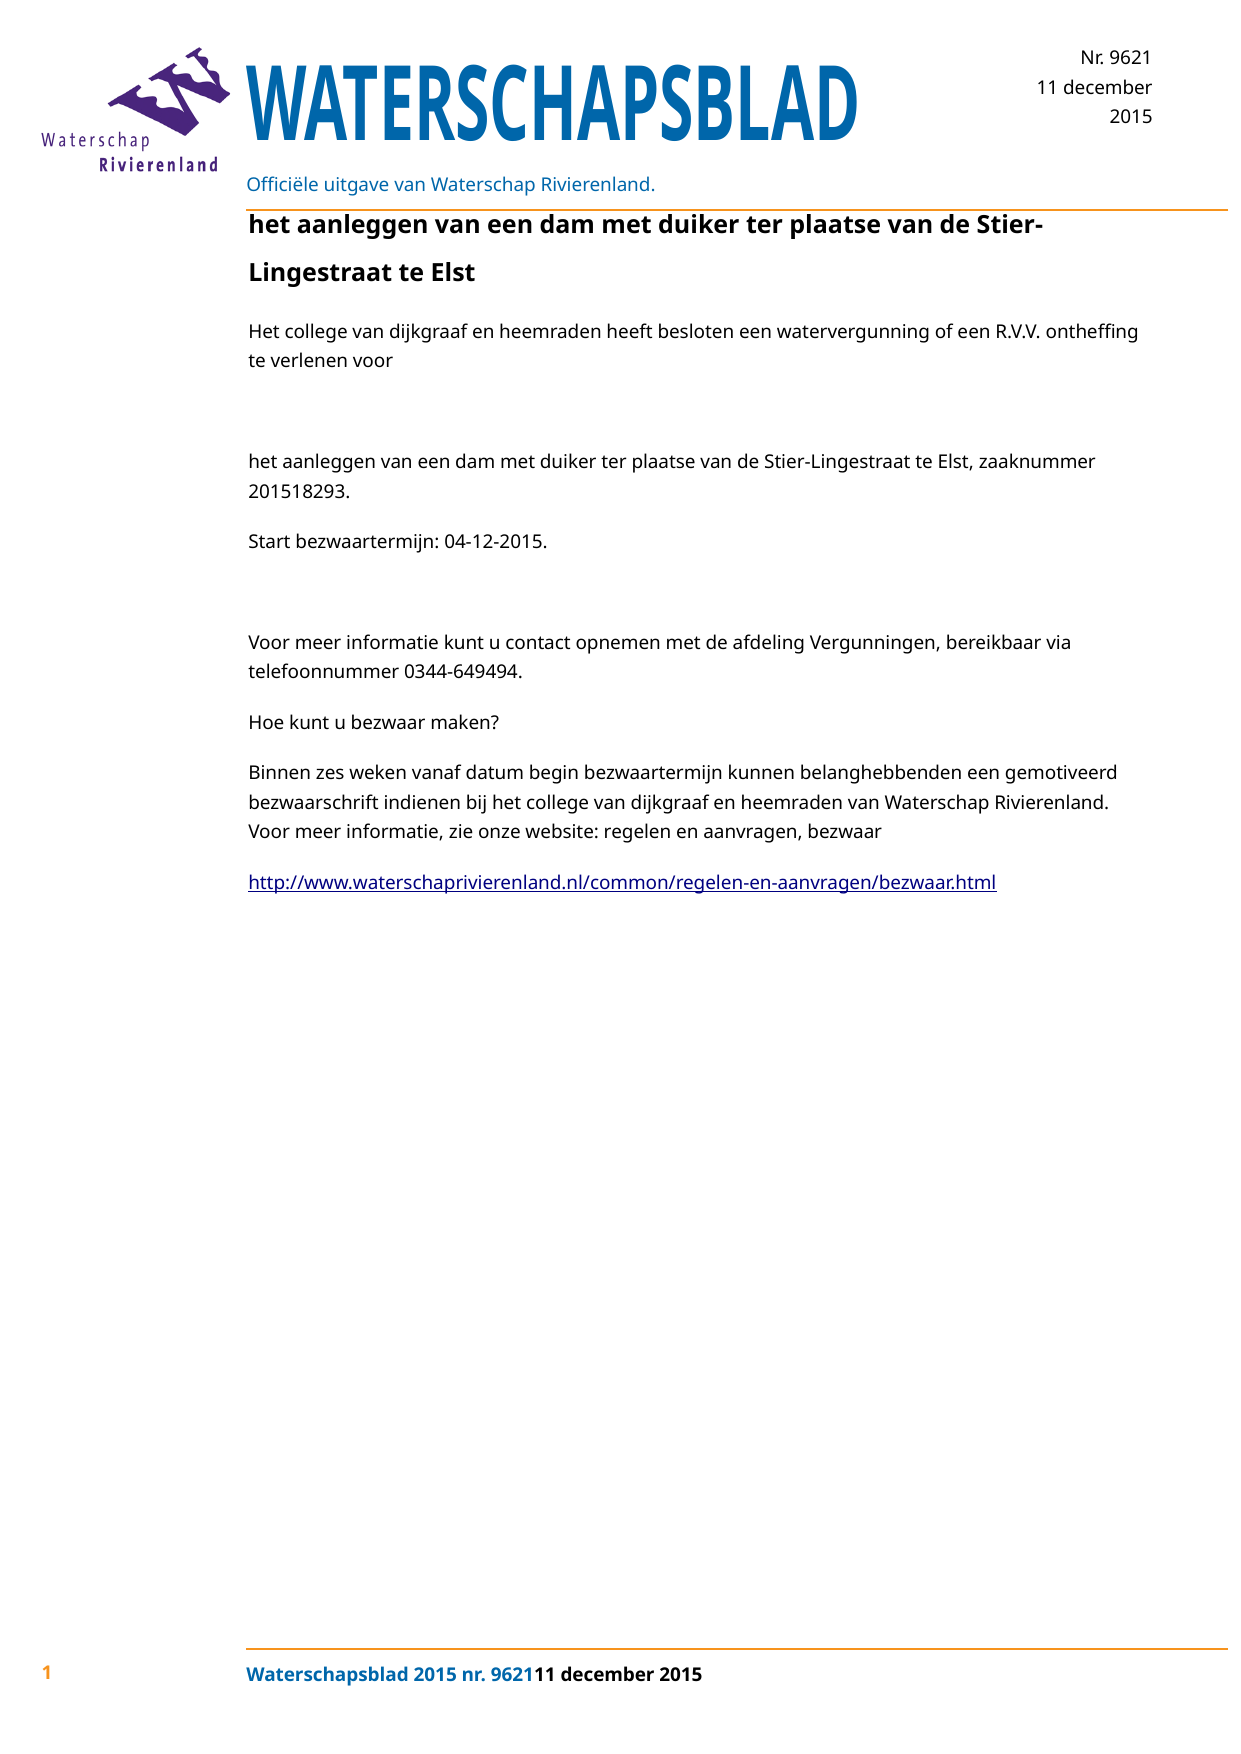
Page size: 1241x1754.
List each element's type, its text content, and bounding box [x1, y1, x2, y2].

text http://www.waterschaprivierenland.nl/common/regelen-en-aanvragen/bezwaar.html [248, 869, 1152, 895]
text het aanleggen van een dam met duiker ter plaatse van de Stier-Lingestraat te Elst, zaaknummer 201518293. [248, 448, 1152, 504]
picture [41, 47, 231, 172]
text Start bezwaartermijn: 04-12-2015. [248, 528, 1152, 554]
text Hoe kunt u bezwaar maken? [248, 709, 1152, 735]
text Het college van dijkgraaf en heemraden heeft besloten een watervergunning of een R.V.V. ontheffing te verlenen voor [248, 318, 1152, 373]
text het aanleggen van een dam met duiker ter plaatse van de Stier-Lingestraat te Elst [248, 211, 1152, 288]
text Binnen zes weken vanaf datum begin bezwaartermijn kunnen belanghebbenden een gemotiveerd bezwaarschrift indienen bij het college van dijkgraaf en heemraden van Waterschap Rivierenland. Voor meer informatie, zie onze website: regelen en aanvragen, bezwaar [248, 759, 1152, 844]
text Voor meer informatie kunt u contact opnemen met de afdeling Vergunningen, bereikbaar via telefoonnummer 0344-649494. [248, 629, 1152, 684]
